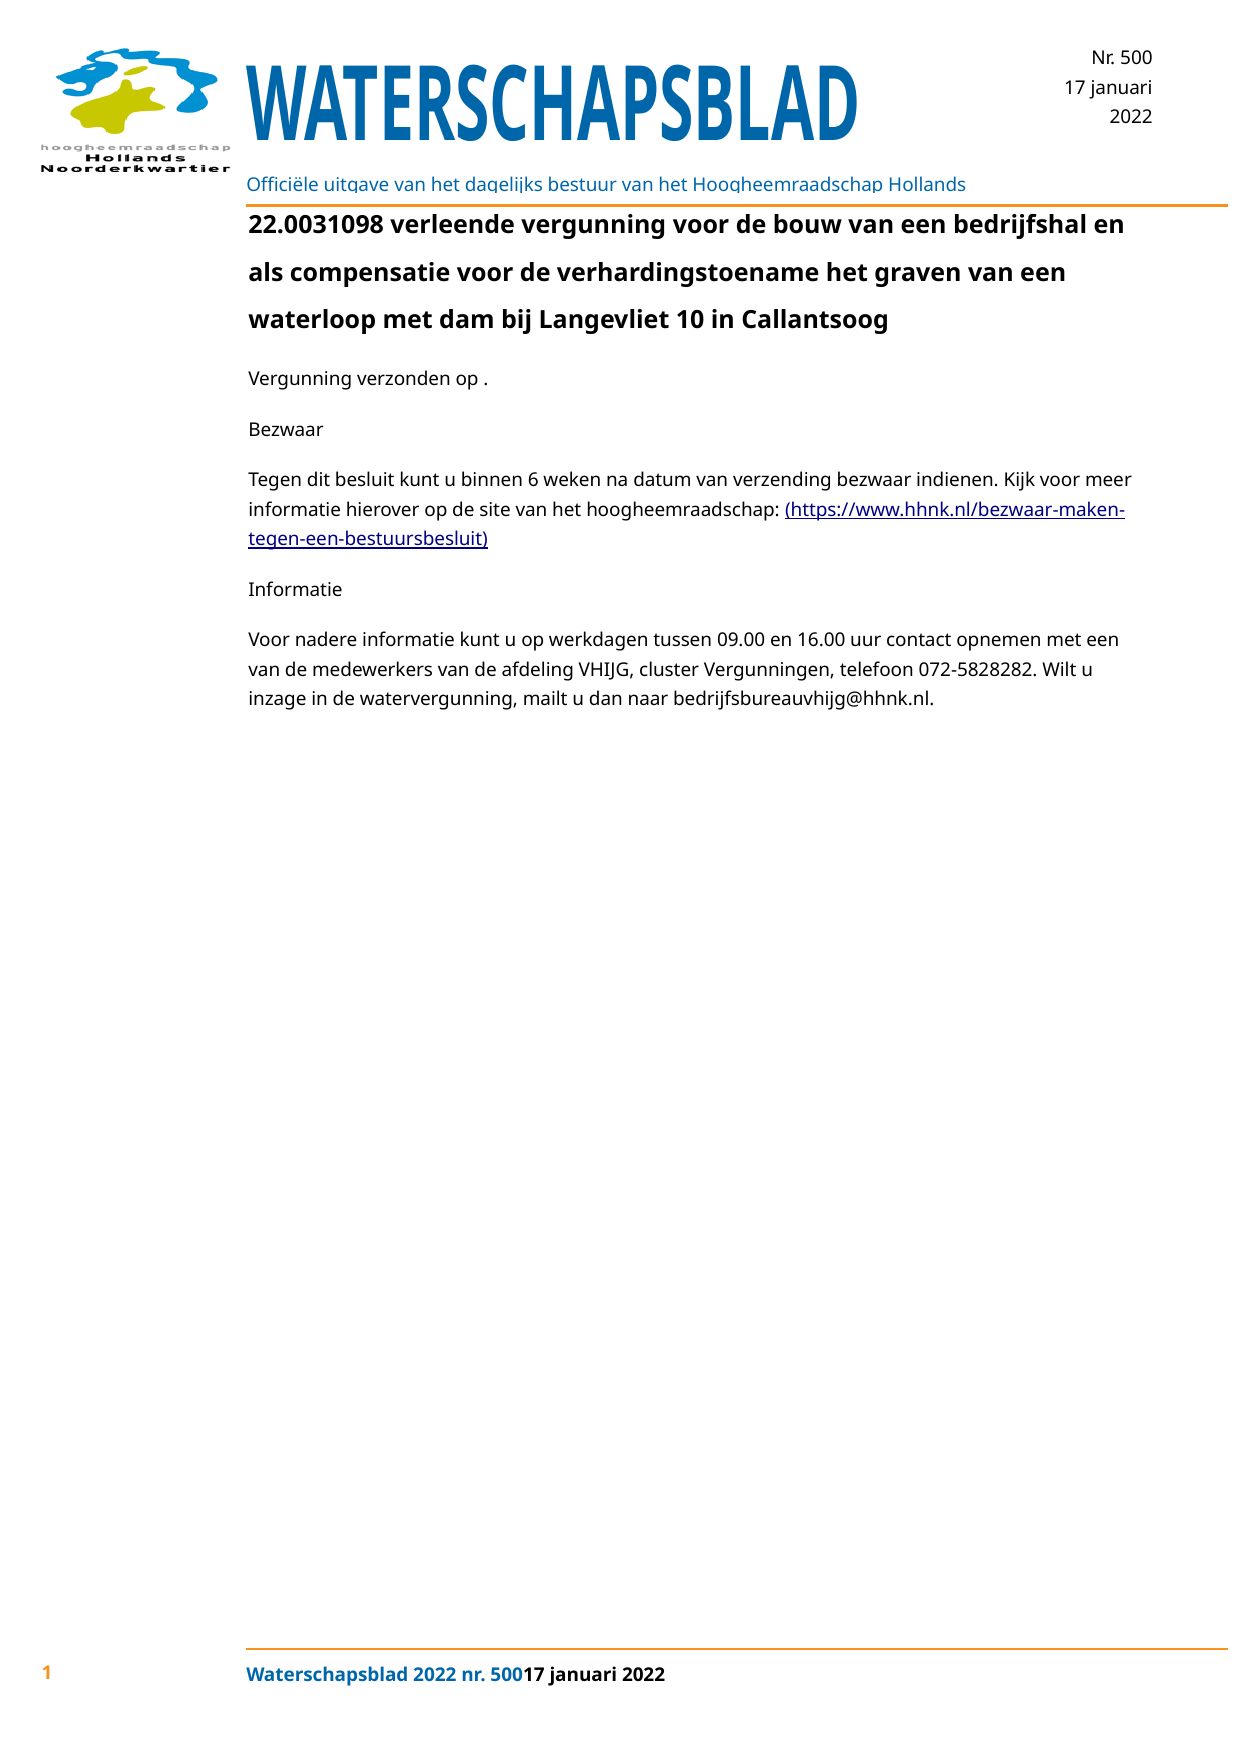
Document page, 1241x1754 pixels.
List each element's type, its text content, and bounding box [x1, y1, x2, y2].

text Vergunning verzonden op . [248, 366, 1152, 391]
text Informatie [248, 576, 1152, 602]
picture [41, 47, 231, 172]
text Tegen dit besluit kunt u binnen 6 weken na datum van verzending bezwaar indienen. Kijk voor meer informatie hierover op de site van het hoogheemraadschap: (https://www.hhnk.nl/bezwaar-maken-tegen-een-bestuursbesluit) [248, 466, 1152, 551]
text 22.0031098 verleende vergunning voor de bouw van een bedrijfshal en als compensatie voor de verhardingstoename het graven van een waterloop met dam bij Langevliet 10 in Callantsoog [248, 207, 1152, 336]
text Voor nadere informatie kunt u op werkdagen tussen 09.00 en 16.00 uur contact opnemen met een van de medewerkers van de afdeling VHIJG, cluster Vergunningen, telefoon 072-5828282. Wilt u inzage in de watervergunning, mailt u dan naar bedrijfsbureauvhijg@hhnk.nl. [248, 626, 1152, 711]
text Bezwaar [248, 416, 1152, 442]
